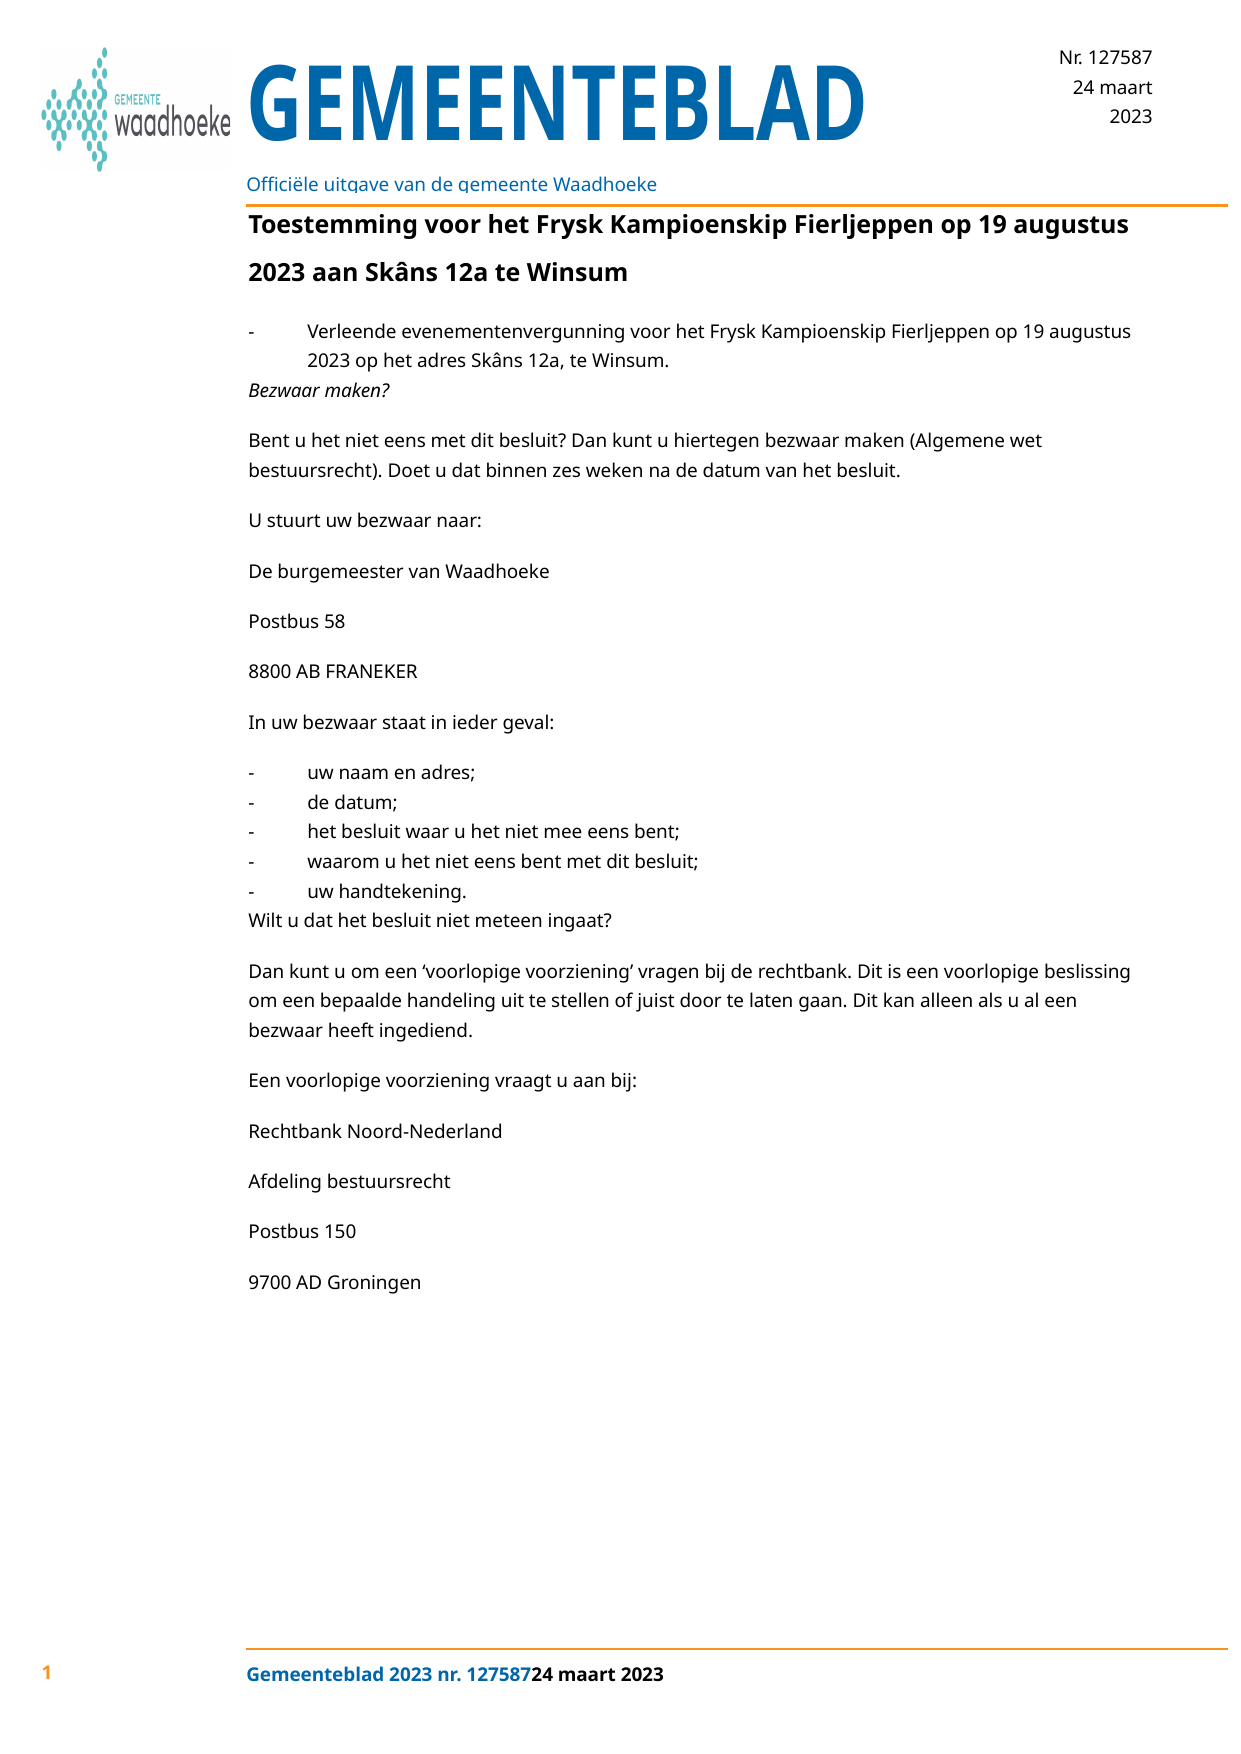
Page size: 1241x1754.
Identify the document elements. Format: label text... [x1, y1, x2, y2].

text Een voorlopige voorziening vraagt u aan bij: [248, 1067, 1152, 1093]
text Wilt u dat het besluit niet meteen ingaat? [248, 907, 1152, 933]
text Bezwaar maken? [248, 377, 1152, 403]
text Postbus 150 [248, 1219, 1152, 1244]
text Rechtbank Noord-Nederland [248, 1118, 1152, 1144]
list het besluit waar u het niet mee eens bent; [248, 819, 1152, 844]
list de datum; [248, 789, 1152, 815]
list Verleende evenementenvergunning voor het Frysk Kampioenskip Fierljeppen op 19 augustus 2023 op het adres Skâns 12a, te Winsum. [248, 318, 1152, 373]
text 8800 AB FRANEKER [248, 659, 1152, 684]
text Dan kunt u om een ‘voorlopige voorziening’ vragen bij de rechtbank. Dit is een voorlopige beslissing om een bepaalde handeling uit te stellen of juist door te laten gaan. Dit kan alleen als u al een bezwaar heeft ingediend. [248, 958, 1152, 1043]
list waarom u het niet eens bent met dit besluit; [248, 848, 1152, 874]
text In uw bezwaar staat in ieder geval: [248, 709, 1152, 735]
text De burgemeester van Waadhoeke [248, 558, 1152, 584]
text Bent u het niet eens met dit besluit? Dan kunt u hiertegen bezwaar maken (Algemene wet bestuursrecht). Doet u dat binnen zes weken na de datum van het besluit. [248, 427, 1152, 483]
list uw handtekening. [248, 878, 1152, 904]
text Toestemming voor het Frysk Kampioenskip Fierljeppen op 19 augustus 2023 aan Skâns 12a te Winsum [248, 207, 1152, 288]
text 9700 AD Groningen [248, 1269, 1152, 1295]
text Postbus 58 [248, 608, 1152, 634]
text U stuurt uw bezwaar naar: [248, 507, 1152, 533]
picture [41, 47, 231, 172]
text Afdeling bestuursrecht [248, 1168, 1152, 1194]
list uw naam en adres; [248, 759, 1152, 785]
